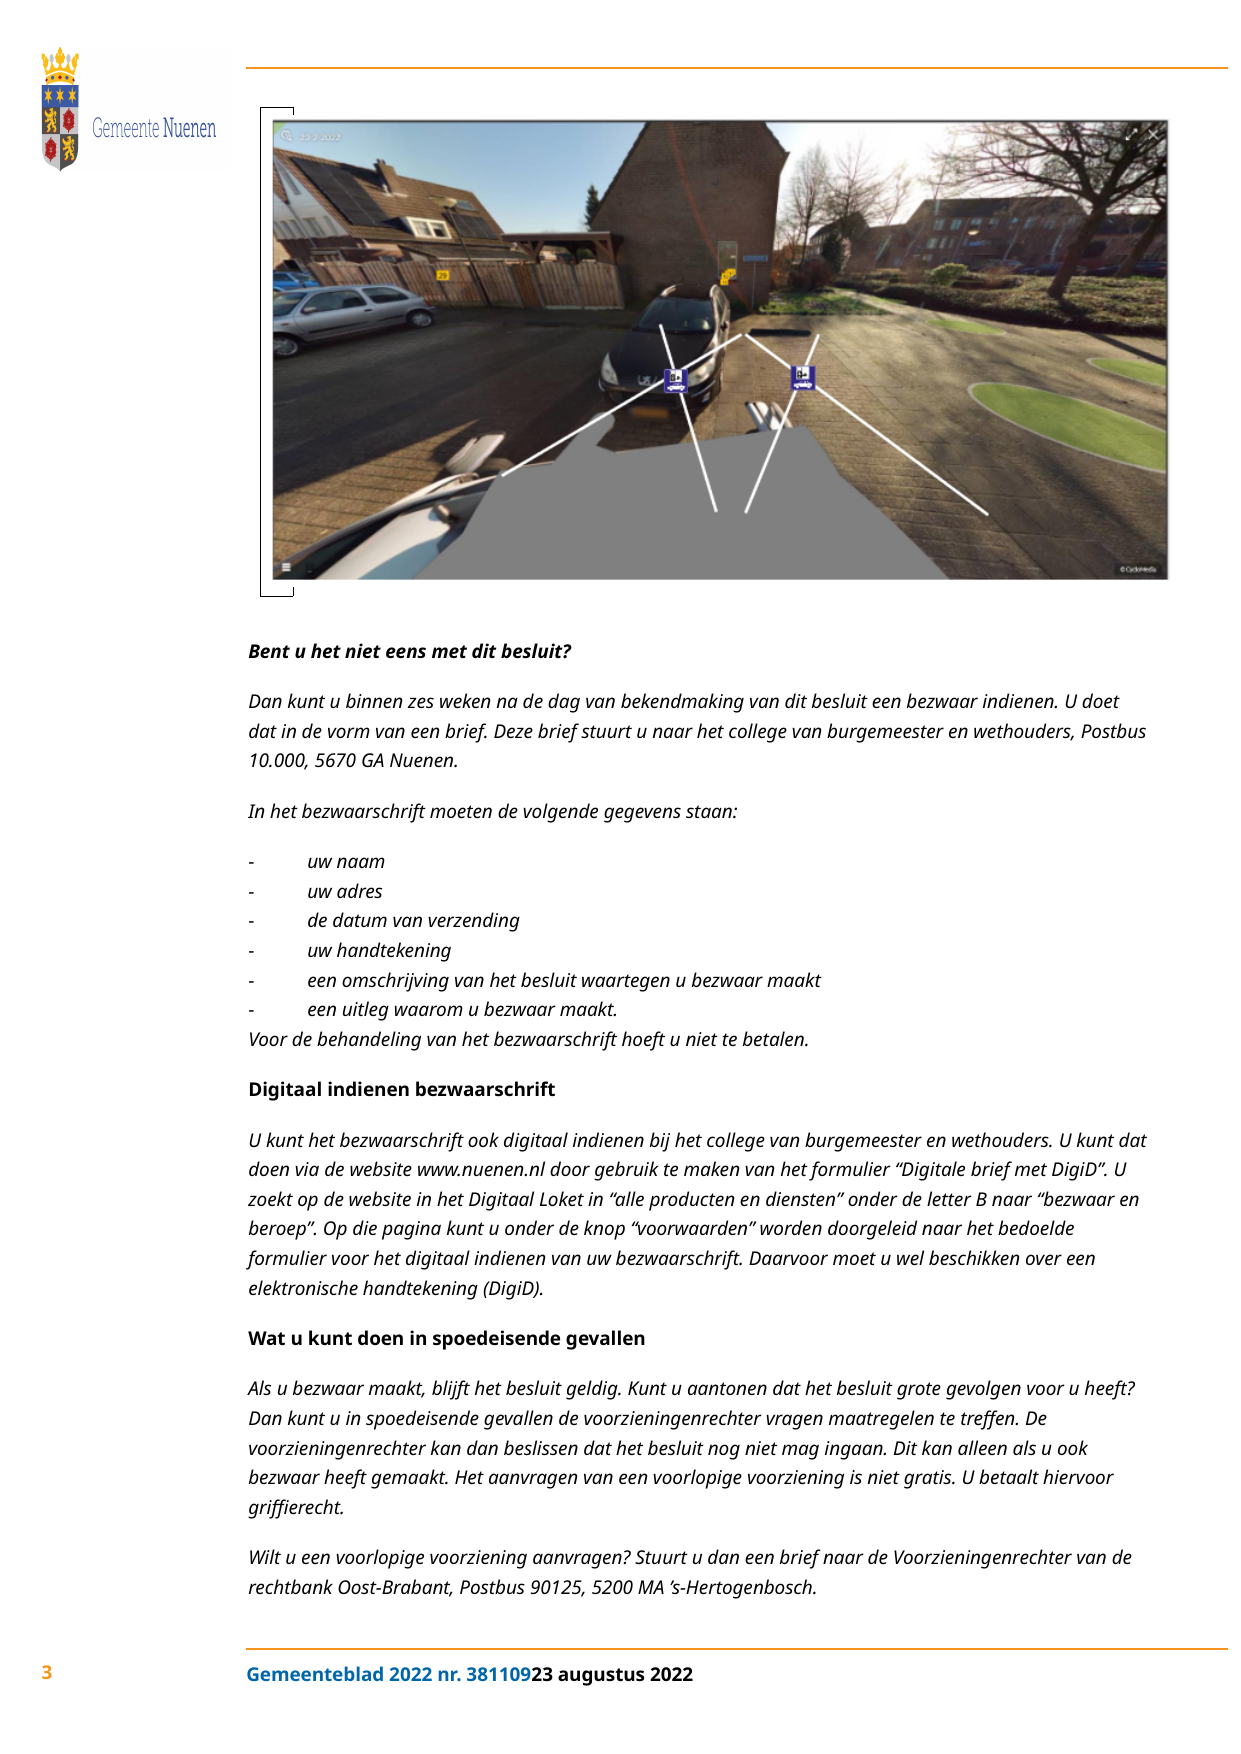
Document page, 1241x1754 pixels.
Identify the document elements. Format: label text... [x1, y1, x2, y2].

list uw adres [248, 878, 1152, 904]
picture [41, 47, 231, 172]
text Dan kunt u binnen zes weken na de dag van bekendmaking van dit besluit een bezwaar indienen. U doet dat in de vorm van een brief. Deze brief stuurt u naar het college van burgemeester en wethouders, Postbus 10.000, 5670 GA Nuenen. [248, 688, 1152, 773]
list de datum van verzending [248, 908, 1152, 933]
text Als u bezwaar maakt, blijft het besluit geldig. Kunt u aantonen dat het besluit grote gevolgen voor u heeft? Dan kunt u in spoedeisende gevallen de voorzieningenrechter vragen maatregelen te treffen. De voorzieningenrechter kan dan beslissen dat het besluit nog niet mag ingaan. Dit kan alleen als u ook bezwaar heeft gemaakt. Het aanvragen van een voorlopige voorziening is niet gratis. U betaalt hiervoor griffierecht. [248, 1376, 1152, 1519]
list een uitleg waarom u bezwaar maakt. [248, 996, 1152, 1022]
text Voor de behandeling van het bezwaarschrift hoeft u niet te betalen. [248, 1026, 1152, 1052]
picture [268, 115, 1173, 587]
text U kunt het bezwaarschrift ook digitaal indienen bij het college van burgemeester en wethouders. U kunt dat doen via de website www.nuenen.nl door gebruik te maken van het formulier “Digitale brief met DigiD”. U zoekt op de website in het Digitaal Loket in “alle producten en diensten” onder de letter B naar “bezwaar en beroep”. Op die pagina kunt u onder de knop “voorwaarden” worden doorgeleid naar het bedoelde formulier voor het digitaal indienen van uw bezwaarschrift. Daarvoor moet u wel beschikken over een elektronische handtekening (DigiD). [248, 1127, 1152, 1300]
text In het bezwaarschrift moeten de volgende gegevens staan: [248, 798, 1152, 824]
text Bent u het niet eens met dit besluit? [248, 638, 1152, 664]
list uw naam [248, 848, 1152, 874]
list uw handtekening [248, 937, 1152, 963]
list een omschrijving van het besluit waartegen u bezwaar maakt [248, 967, 1152, 992]
text Digitaal indienen bezwaarschrift [248, 1076, 1152, 1102]
text Wilt u een voorlopige voorziening aanvragen? Stuurt u dan een brief naar de Voorzieningenrechter van de rechtbank Oost-Brabant, Postbus 90125, 5200 MA ’s-Hertogenbosch. [248, 1544, 1152, 1599]
text Wat u kunt doen in spoedeisende gevallen [248, 1325, 1152, 1351]
